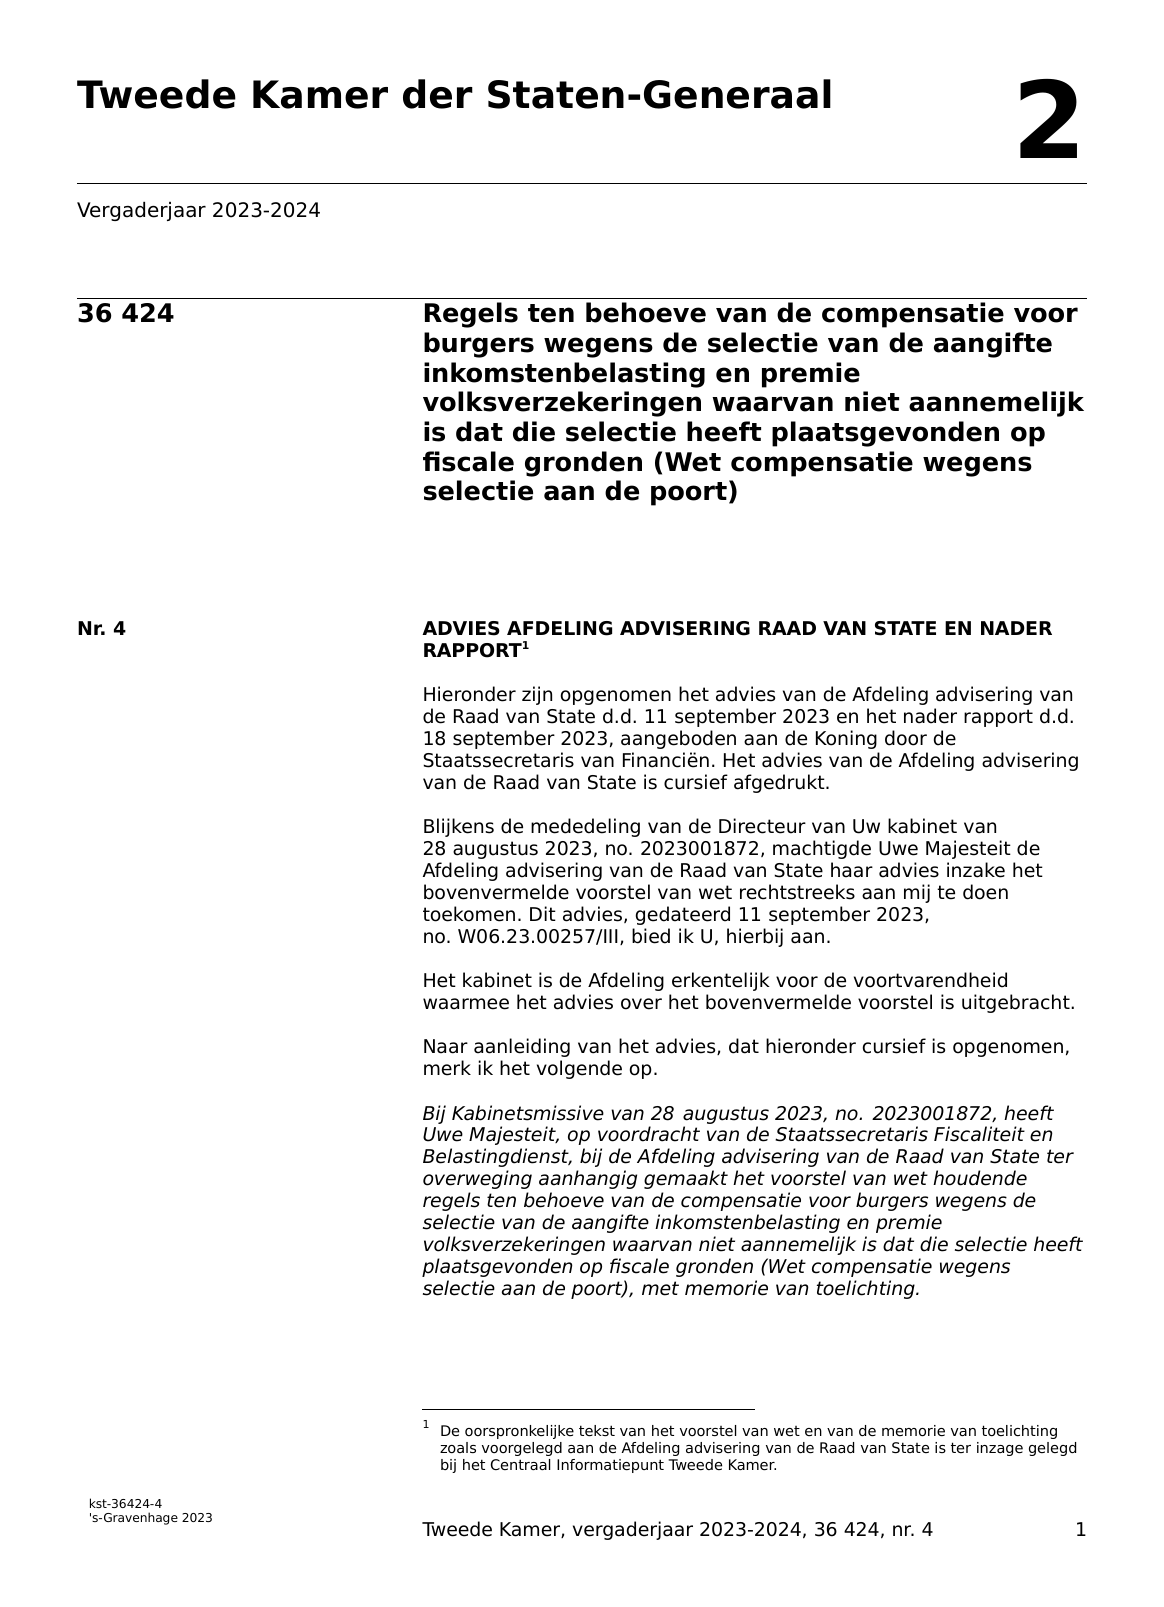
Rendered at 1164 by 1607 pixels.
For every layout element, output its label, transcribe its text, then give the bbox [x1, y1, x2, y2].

subtitle 36 424 Regels ten behoeve van de compensatie voor burgers wegens de selectie van de aangifte inkomstenbelasting en premie volksverzekeringen waarvan niet aannemelijk is dat die selectie heeft plaatsgevonden op fiscale gronden (Wet compensatie wegens selectie aan de poort) [77, 299, 1087, 507]
text 's-Gravenhage 2023 [88, 1511, 323, 1525]
table_header Tweede Kamer der Staten-Generaal [77, 59, 886, 183]
text Bij Kabinetsmissive van 28 augustus 2023, no. 2023001872, heeft Uwe Majesteit, op voordracht van de Staatssecretaris Fiscaliteit en Belastingdienst, bij de Afdeling advisering van de Raad van State ter overweging aanhangig gemaakt het voorstel van wet houdende regels ten behoeve van de compensatie voor burgers wegens de selectie van de aangifte inkomstenbelasting en premie volksverzekeringen waarvan niet aannemelijk is dat die selectie heeft plaatsgevonden op fiscale gronden (Wet compensatie wegens selectie aan de poort), met memorie van toelichting. [422, 1102, 1087, 1300]
text kst-36424-4 [88, 1497, 323, 1511]
subtitle Nr. 4 ADVIES AFDELING ADVISERING RAAD VAN STATE EN NADER RAPPORT [77, 618, 1087, 662]
text De oorspronkelijke tekst van het voorstel van wet en van de memorie van toelichting zoals voorgelegd aan de Afdeling advisering van de Raad van State is ter inzage gelegd bij het Centraal Informatiepunt Tweede Kamer. [422, 1418, 1087, 1474]
text Naar aanleiding van het advies, dat hieronder cursief is opgenomen, merk ik het volgende op. [422, 1036, 1087, 1080]
text Blijkens de mededeling van de Directeur van Uw kabinet van 28 augustus 2023, no. 2023001872, machtigde Uwe Majesteit de Afdeling advisering van de Raad van State haar advies inzake het bovenvermelde voorstel van wet rechtstreeks aan mij te doen toekomen. Dit advies, gedateerd 11 september 2023, no. W06.23.00257/III, bied ik U, hierbij aan. [422, 816, 1087, 948]
text Het kabinet is de Afdeling erkentelijk voor de voortvarendheid waarmee het advies over het bovenvermelde voorstel is uitgebracht. [422, 970, 1087, 1014]
text Hieronder zijn opgenomen het advies van de Afdeling advisering van de Raad van State d.d. 11 september 2023 en het nader rapport d.d. 18 september 2023, aangeboden aan de Koning door de Staatssecretaris van Financiën. Het advies van de Afdeling advisering van de Raad van State is cursief afgedrukt. [422, 684, 1087, 794]
table_cell Vergaderjaar 2023-2024 [77, 184, 1087, 298]
table_header 2 [886, 59, 1087, 183]
